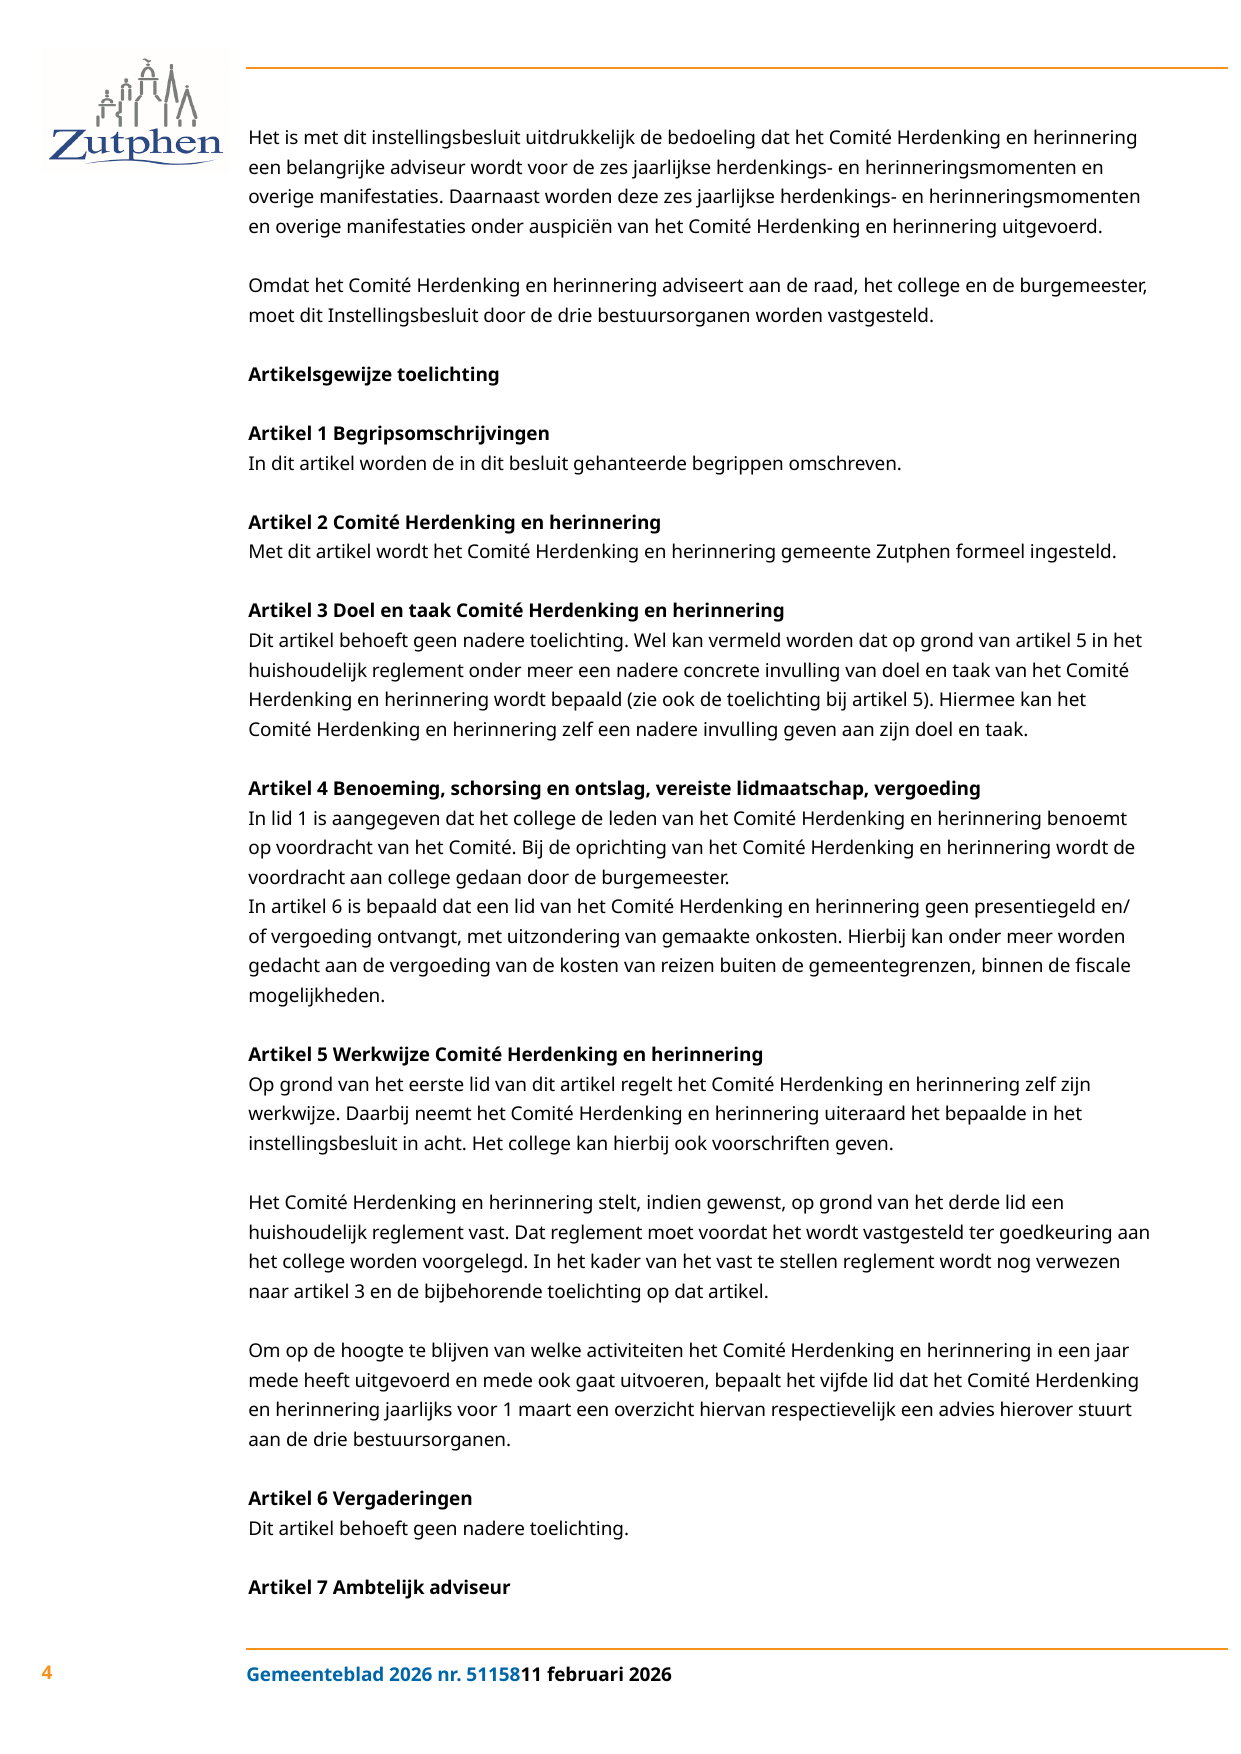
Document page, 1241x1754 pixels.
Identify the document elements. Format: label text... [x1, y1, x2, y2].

text Dit artikel behoeft geen nadere toelichting. [248, 1515, 1152, 1541]
text Artikel 5 Werkwijze Comité Herdenking en herinnering [248, 1041, 1152, 1067]
text Omdat het Comité Herdenking en herinnering adviseert aan de raad, het college en de burgemeester, moet dit Instellingsbesluit door de drie bestuursorganen worden vastgesteld. [248, 272, 1152, 328]
text Artikelsgewijze toelichting [248, 361, 1152, 387]
text Artikel 1 Begripsomschrijvingen [248, 420, 1152, 446]
text In dit artikel worden de in dit besluit gehanteerde begrippen omschreven. [248, 450, 1152, 476]
text In lid 1 is aangegeven dat het college de leden van het Comité Herdenking en herinnering benoemt op voordracht van het Comité. Bij de oprichting van het Comité Herdenking en herinnering wordt de voordracht aan college gedaan door de burgemeester. [248, 805, 1152, 890]
text Het is met dit instellingsbesluit uitdrukkelijk de bedoeling dat het Comité Herdenking en herinnering een belangrijke adviseur wordt voor de zes jaarlijkse herdenkings- en herinneringsmomenten en overige manifestaties. Daarnaast worden deze zes jaarlijkse herdenkings- en herinneringsmomenten en overige manifestaties onder auspiciën van het Comité Herdenking en herinnering uitgevoerd. [248, 124, 1152, 239]
text Om op de hoogte te blijven van welke activiteiten het Comité Herdenking en herinnering in een jaar mede heeft uitgevoerd en mede ook gaat uitvoeren, bepaalt het vijfde lid dat het Comité Herdenking en herinnering jaarlijks voor 1 maart een overzicht hiervan respectievelijk een advies hierover stuurt aan de drie bestuursorganen. [248, 1337, 1152, 1452]
text Dit artikel behoeft geen nadere toelichting. Wel kan vermeld worden dat op grond van artikel 5 in het huishoudelijk reglement onder meer een nadere concrete invulling van doel en taak van het Comité Herdenking en herinnering wordt bepaald (zie ook de toelichting bij artikel 5). Hiermee kan het Comité Herdenking en herinnering zelf een nadere invulling geven aan zijn doel en taak. [248, 627, 1152, 742]
text Artikel 7 Ambtelijk adviseur [248, 1574, 1152, 1600]
text Artikel 6 Vergaderingen [248, 1485, 1152, 1511]
text Artikel 3 Doel en taak Comité Herdenking en herinnering [248, 598, 1152, 623]
text Op grond van het eerste lid van dit artikel regelt het Comité Herdenking en herinnering zelf zijn werkwijze. Daarbij neemt het Comité Herdenking en herinnering uiteraard het bepaalde in het instellingsbesluit in acht. Het college kan hierbij ook voorschriften geven. [248, 1071, 1152, 1156]
text Het Comité Herdenking en herinnering stelt, indien gewenst, op grond van het derde lid een huishoudelijk reglement vast. Dat reglement moet voordat het wordt vastgesteld ter goedkeuring aan het college worden voorgelegd. In het kader van het vast te stellen reglement wordt nog verwezen naar artikel 3 en de bijbehorende toelichting op dat artikel. [248, 1189, 1152, 1304]
text Artikel 2 Comité Herdenking en herinnering [248, 509, 1152, 535]
text Met dit artikel wordt het Comité Herdenking en herinnering gemeente Zutphen formeel ingesteld. [248, 538, 1152, 564]
text In artikel 6 is bepaald dat een lid van het Comité Herdenking en herinnering geen presentiegeld en/ of vergoeding ontvangt, met uitzondering van gemaakte onkosten. Hierbij kan onder meer worden gedacht aan de vergoeding van de kosten van reizen buiten de gemeentegrenzen, binnen de fiscale mogelijkheden. [248, 893, 1152, 1008]
text Artikel 4 Benoeming, schorsing en ontslag, vereiste lidmaatschap, vergoeding [248, 775, 1152, 801]
picture [41, 47, 231, 172]
